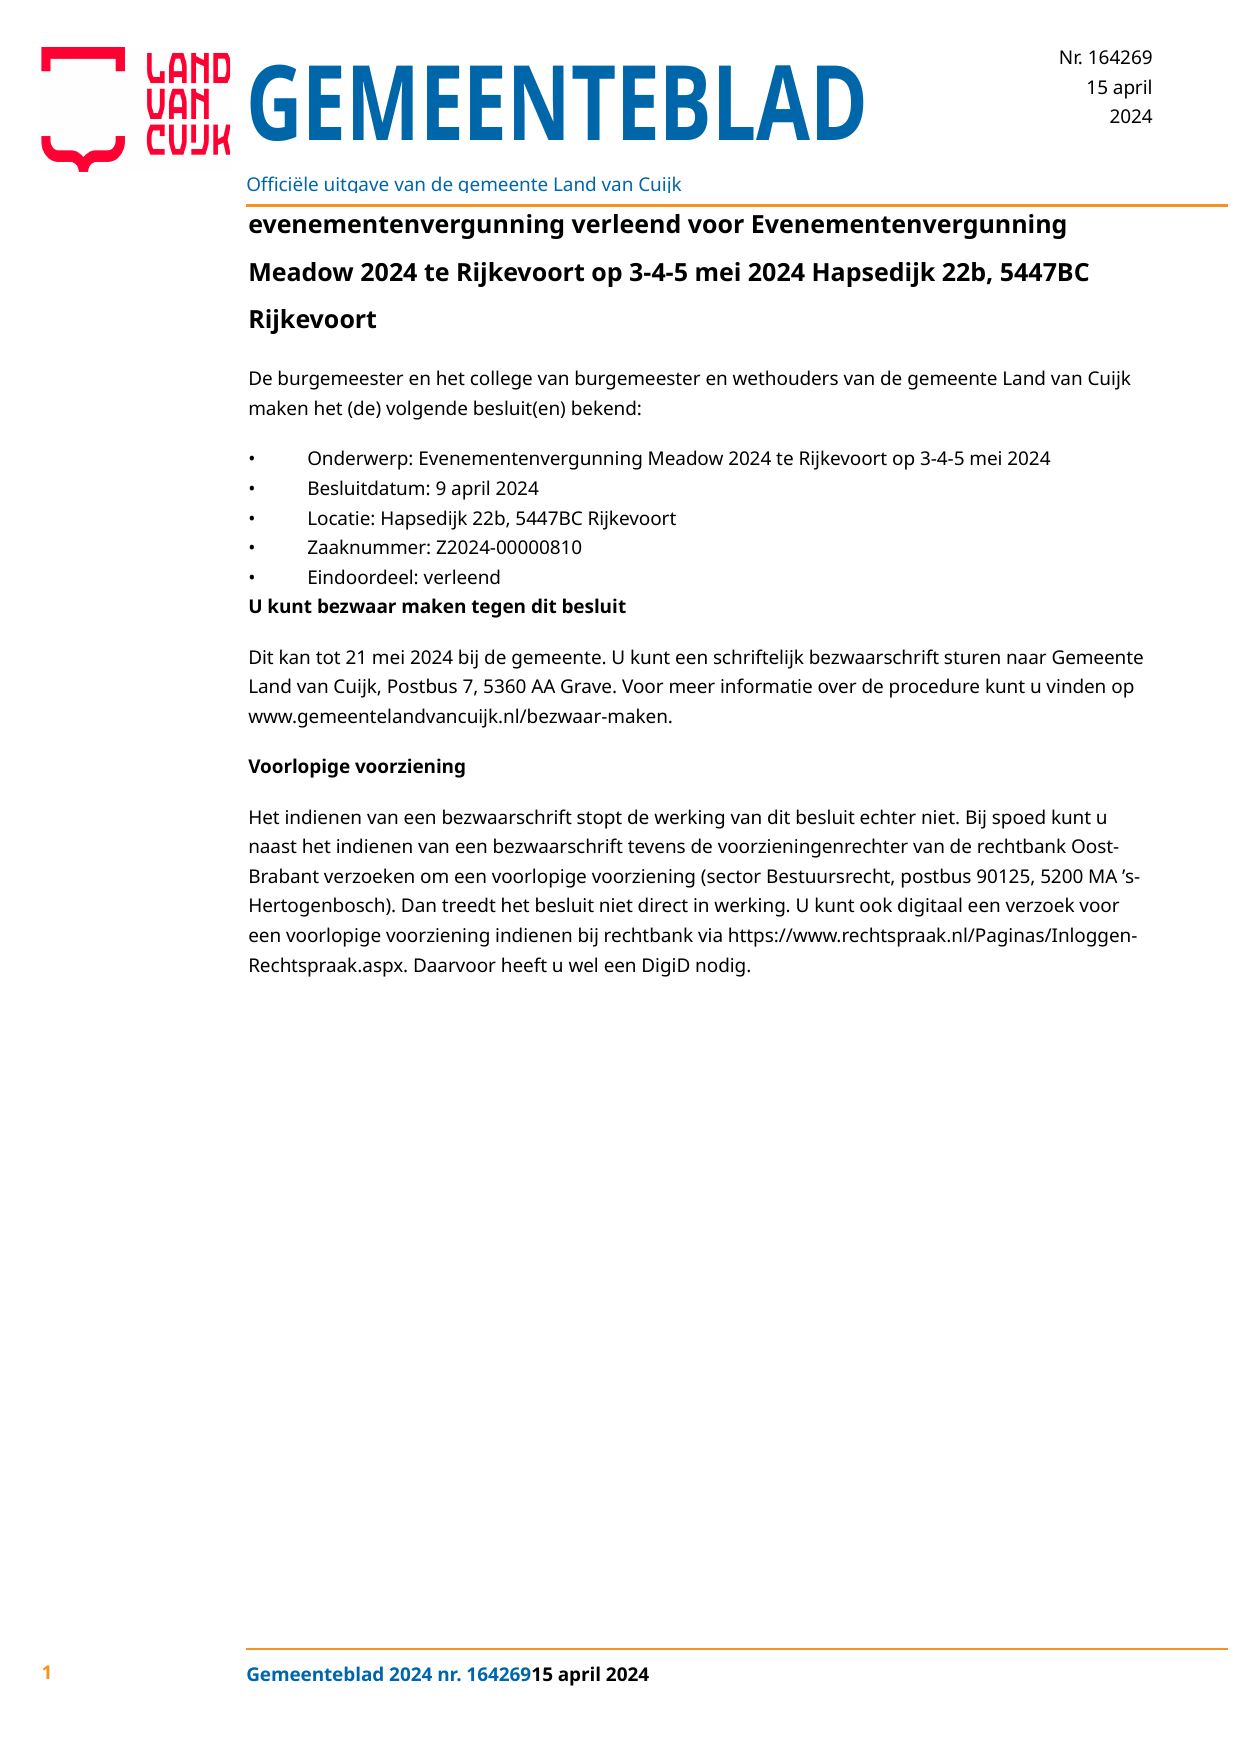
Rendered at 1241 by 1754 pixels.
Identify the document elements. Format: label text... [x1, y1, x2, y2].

list Zaaknummer: Z2024-00000810 [248, 534, 1152, 560]
text Voorlopige voorziening [248, 753, 1152, 779]
list Onderwerp: Evenementenvergunning Meadow 2024 te Rijkevoort op 3-4-5 mei 2024 [248, 446, 1152, 471]
text U kunt bezwaar maken tegen dit besluit [248, 593, 1152, 619]
text De burgemeester en het college van burgemeester en wethouders van de gemeente Land van Cuijk maken het (de) volgende besluit(en) bekend: [248, 366, 1152, 421]
text Het indienen van een bezwaarschrift stopt de werking van dit besluit echter niet. Bij spoed kunt u naast het indienen van een bezwaarschrift tevens de voorzieningenrechter van de rechtbank Oost-Brabant verzoeken om een voorlopige voorziening (sector Bestuursrecht, postbus 90125, 5200 MA ’s-Hertogenbosch). Dan treedt het besluit niet direct in werking. U kunt ook digitaal een verzoek voor een voorlopige voorziening indienen bij rechtbank via https://www.rechtspraak.nl/Paginas/Inloggen-Rechtspraak.aspx. Daarvoor heeft u wel een DigiD nodig. [248, 804, 1152, 977]
text evenementenvergunning verleend voor Evenementenvergunning Meadow 2024 te Rijkevoort op 3-4-5 mei 2024 Hapsedijk 22b, 5447BC Rijkevoort [248, 207, 1152, 336]
picture [41, 47, 231, 172]
list Besluitdatum: 9 april 2024 [248, 475, 1152, 501]
text Dit kan tot 21 mei 2024 bij de gemeente. U kunt een schriftelijk bezwaarschrift sturen naar Gemeente Land van Cuijk, Postbus 7, 5360 AA Grave. Voor meer informatie over de procedure kunt u vinden op www.gemeentelandvancuijk.nl/bezwaar-maken. [248, 644, 1152, 729]
list Locatie: Hapsedijk 22b, 5447BC Rijkevoort [248, 505, 1152, 530]
list Eindoordeel: verleend [248, 564, 1152, 589]
